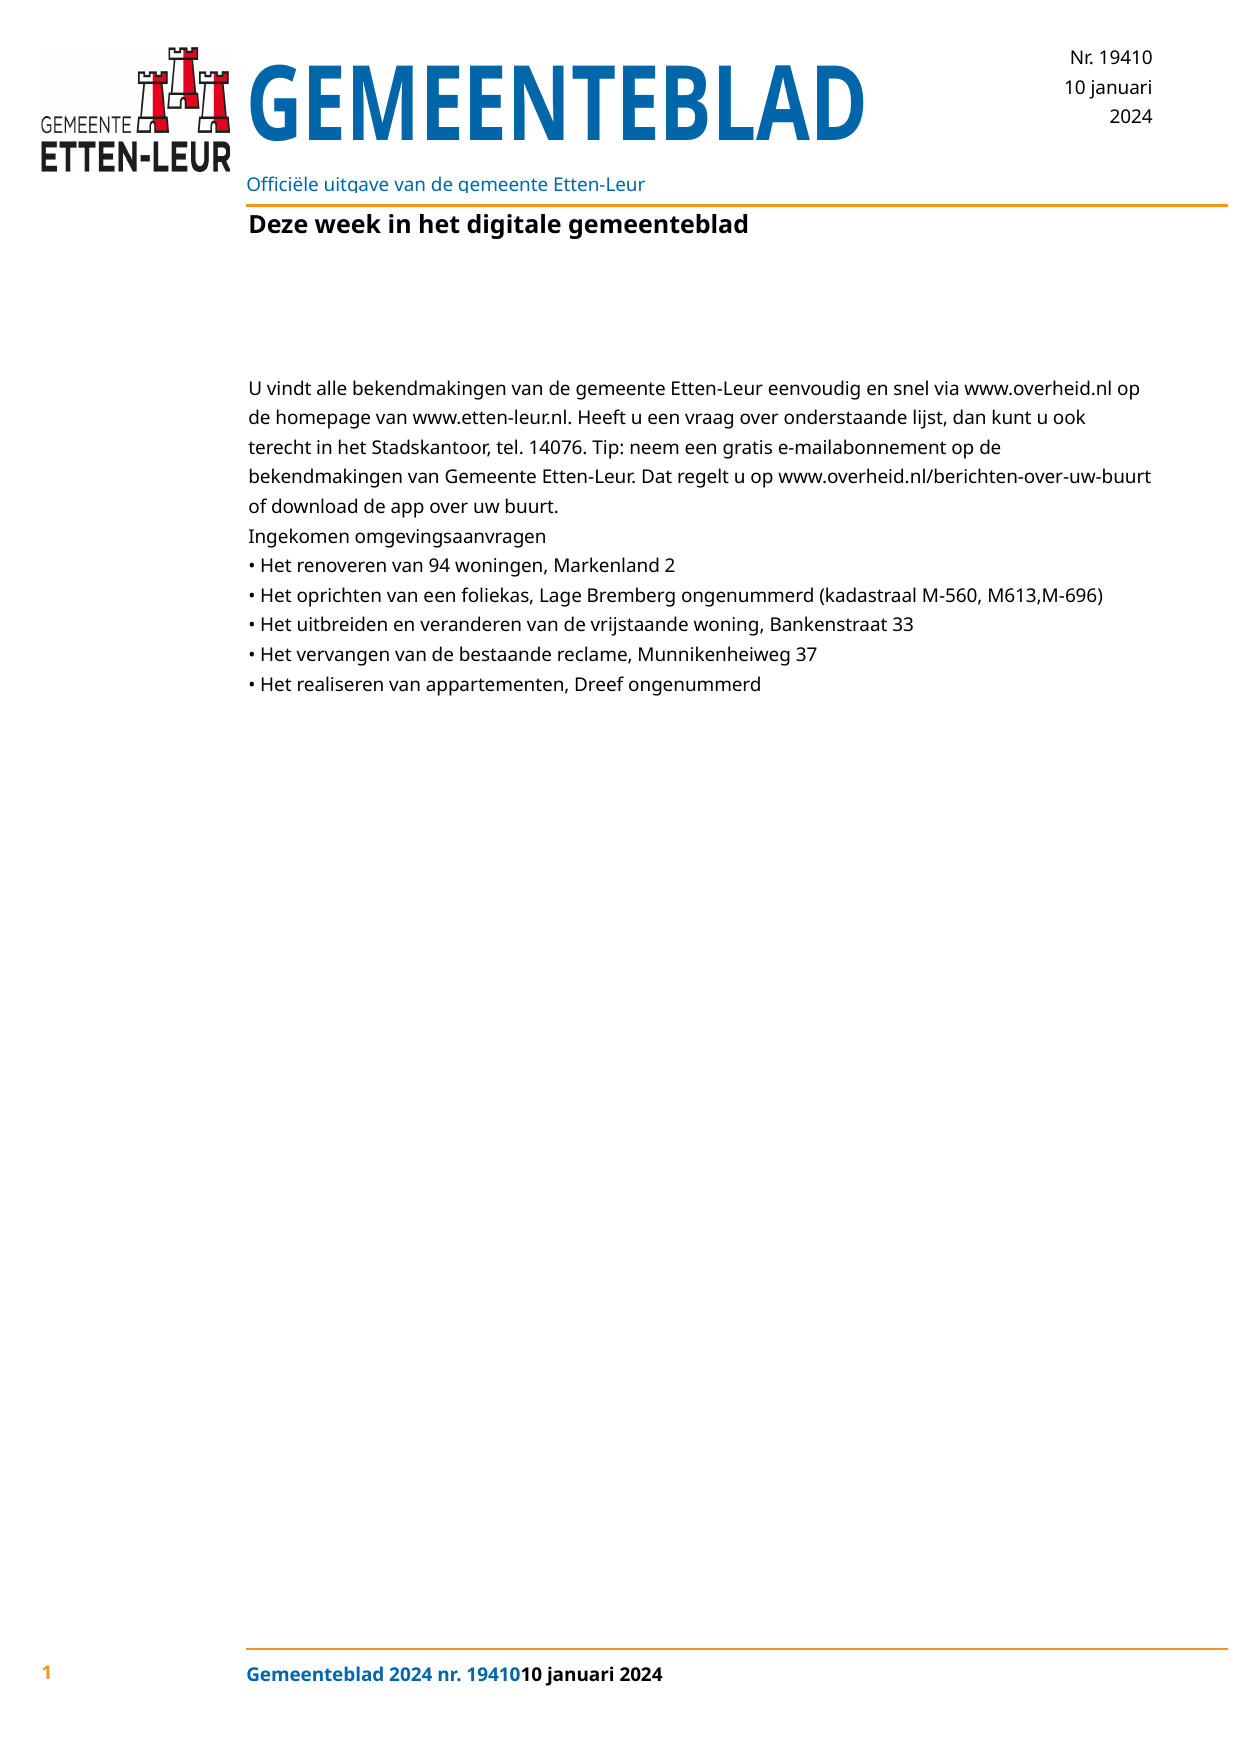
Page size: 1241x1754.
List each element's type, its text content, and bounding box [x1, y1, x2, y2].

text U vindt alle bekendmakingen van de gemeente Etten-Leur eenvoudig en snel via www.overheid.nl op de homepage van www.etten-leur.nl. Heeft u een vraag over onderstaande lijst, dan kunt u ook terecht in het Stadskantoor, tel. 14076. Tip: neem een gratis e-mailabonnement op de bekendmakingen van Gemeente Etten-Leur. Dat regelt u op www.overheid.nl/berichten-over-uw-buurt of download de app over uw buurt. [248, 375, 1152, 519]
text • Het oprichten van een foliekas, Lage Bremberg ongenummerd (kadastraal M-560, M613,M-696) [248, 582, 1152, 608]
picture [41, 47, 231, 172]
text Ingekomen omgevingsaanvragen [248, 523, 1152, 548]
text • Het renoveren van 94 woningen, Markenland 2 [248, 552, 1152, 578]
text • Het vervangen van de bestaande reclame, Munnikenheiweg 37 [248, 641, 1152, 667]
text • Het realiseren van appartementen, Dreef ongenummerd [248, 671, 1152, 696]
text Deze week in het digitale gemeenteblad [248, 207, 1152, 241]
text • Het uitbreiden en veranderen van de vrijstaande woning, Bankenstraat 33 [248, 612, 1152, 637]
